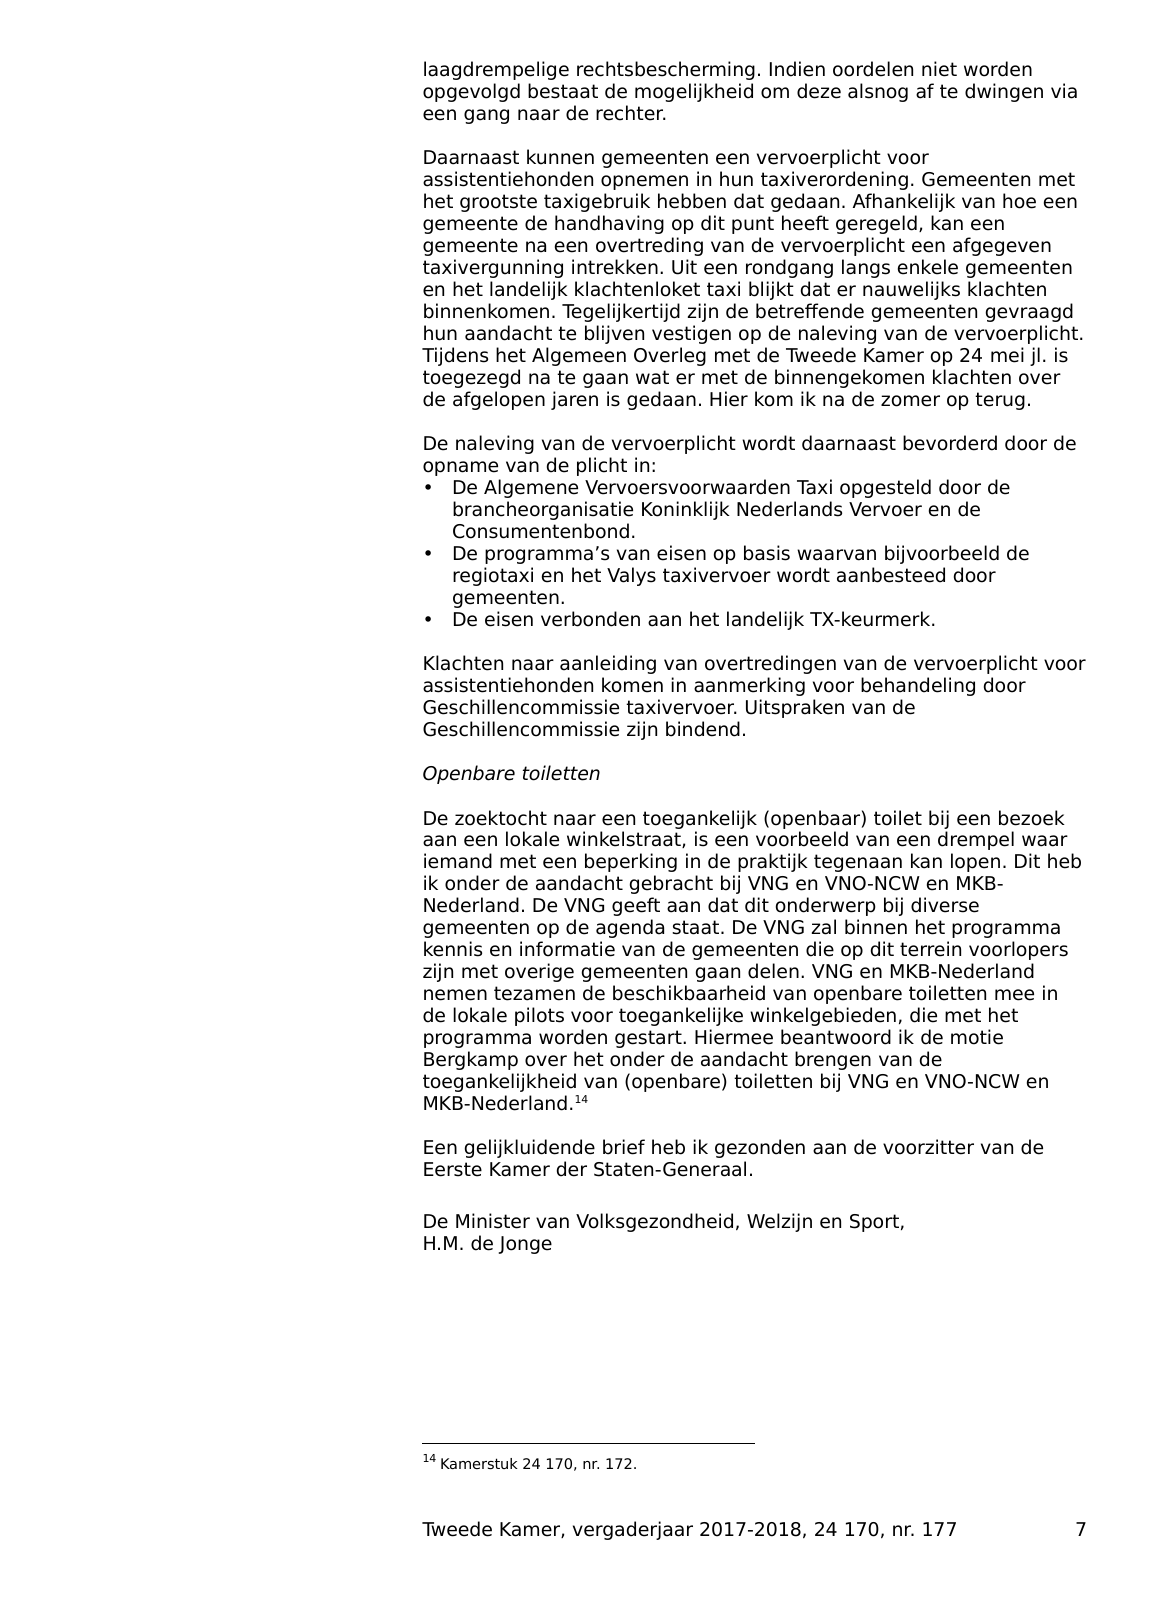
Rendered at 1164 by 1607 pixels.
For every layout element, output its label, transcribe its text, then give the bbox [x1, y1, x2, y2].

text • De programma’s van eisen op basis waarvan bijvoorbeeld de regiotaxi en het Valys taxivervoer wordt aanbesteed door gemeenten. [422, 543, 1087, 609]
text • De eisen verbonden aan het landelijk TX-keurmerk. [422, 609, 1087, 631]
text De Minister van Volksgezondheid, Welzijn en Sport, H.M. de Jonge [422, 1211, 1087, 1255]
text Een gelijkluidende brief heb ik gezonden aan de voorzitter van de Eerste Kamer der Staten-Generaal. [422, 1137, 1087, 1181]
text De naleving van de vervoerplicht wordt daarnaast bevorderd door de opname van de plicht in: [422, 433, 1087, 477]
subtitle Openbare toiletten [422, 763, 1087, 785]
text Klachten naar aanleiding van overtredingen van de vervoerplicht voor assistentiehonden komen in aanmerking voor behandeling door Geschillencommissie taxivervoer. Uitspraken van de Geschillencommissie zijn bindend. [422, 653, 1087, 741]
text Kamerstuk 24 170, nr. 172. [422, 1452, 1087, 1474]
text Daarnaast kunnen gemeenten een vervoerplicht voor assistentiehonden opnemen in hun taxiverordening. Gemeenten met het grootste taxigebruik hebben dat gedaan. Afhankelijk van hoe een gemeente de handhaving op dit punt heeft geregeld, kan een gemeente na een overtreding van de vervoerplicht een afgegeven taxivergunning intrekken. Uit een rondgang langs enkele gemeenten en het landelijk klachtenloket taxi blijkt dat er nauwelijks klachten binnenkomen. Tegelijkertijd zijn de betreffende gemeenten gevraagd hun aandacht te blijven vestigen op de naleving van de vervoerplicht. Tijdens het Algemeen Overleg met de Tweede Kamer op 24 mei jl. is toegezegd na te gaan wat er met de binnengekomen klachten over de afgelopen jaren is gedaan. Hier kom ik na de zomer op terug. [422, 147, 1087, 411]
text • De Algemene Vervoersvoorwaarden Taxi opgesteld door de brancheorganisatie Koninklijk Nederlands Vervoer en de Consumentenbond. [422, 477, 1087, 543]
text laagdrempelige rechtsbescherming. Indien oordelen niet worden opgevolgd bestaat de mogelijkheid om deze alsnog af te dwingen via een gang naar de rechter. [422, 59, 1087, 125]
text De zoektocht naar een toegankelijk (openbaar) toilet bij een bezoek aan een lokale winkelstraat, is een voorbeeld van een drempel waar iemand met een beperking in de praktijk tegenaan kan lopen. Dit heb ik onder de aandacht gebracht bij VNG en VNO-NCW en MKB-Nederland. De VNG geeft aan dat dit onderwerp bij diverse gemeenten op de agenda staat. De VNG zal binnen het programma kennis en informatie van de gemeenten die op dit terrein voorlopers zijn met overige gemeenten gaan delen. VNG en MKB-Nederland nemen tezamen de beschikbaarheid van openbare toiletten mee in de lokale pilots voor toegankelijke winkelgebieden, die met het programma worden gestart. Hiermee beantwoord ik de motie Bergkamp over het onder de aandacht brengen van de toegankelijkheid van (openbare) toiletten bij VNG en VNO-NCW en MKB-Nederland. [422, 807, 1087, 1115]
